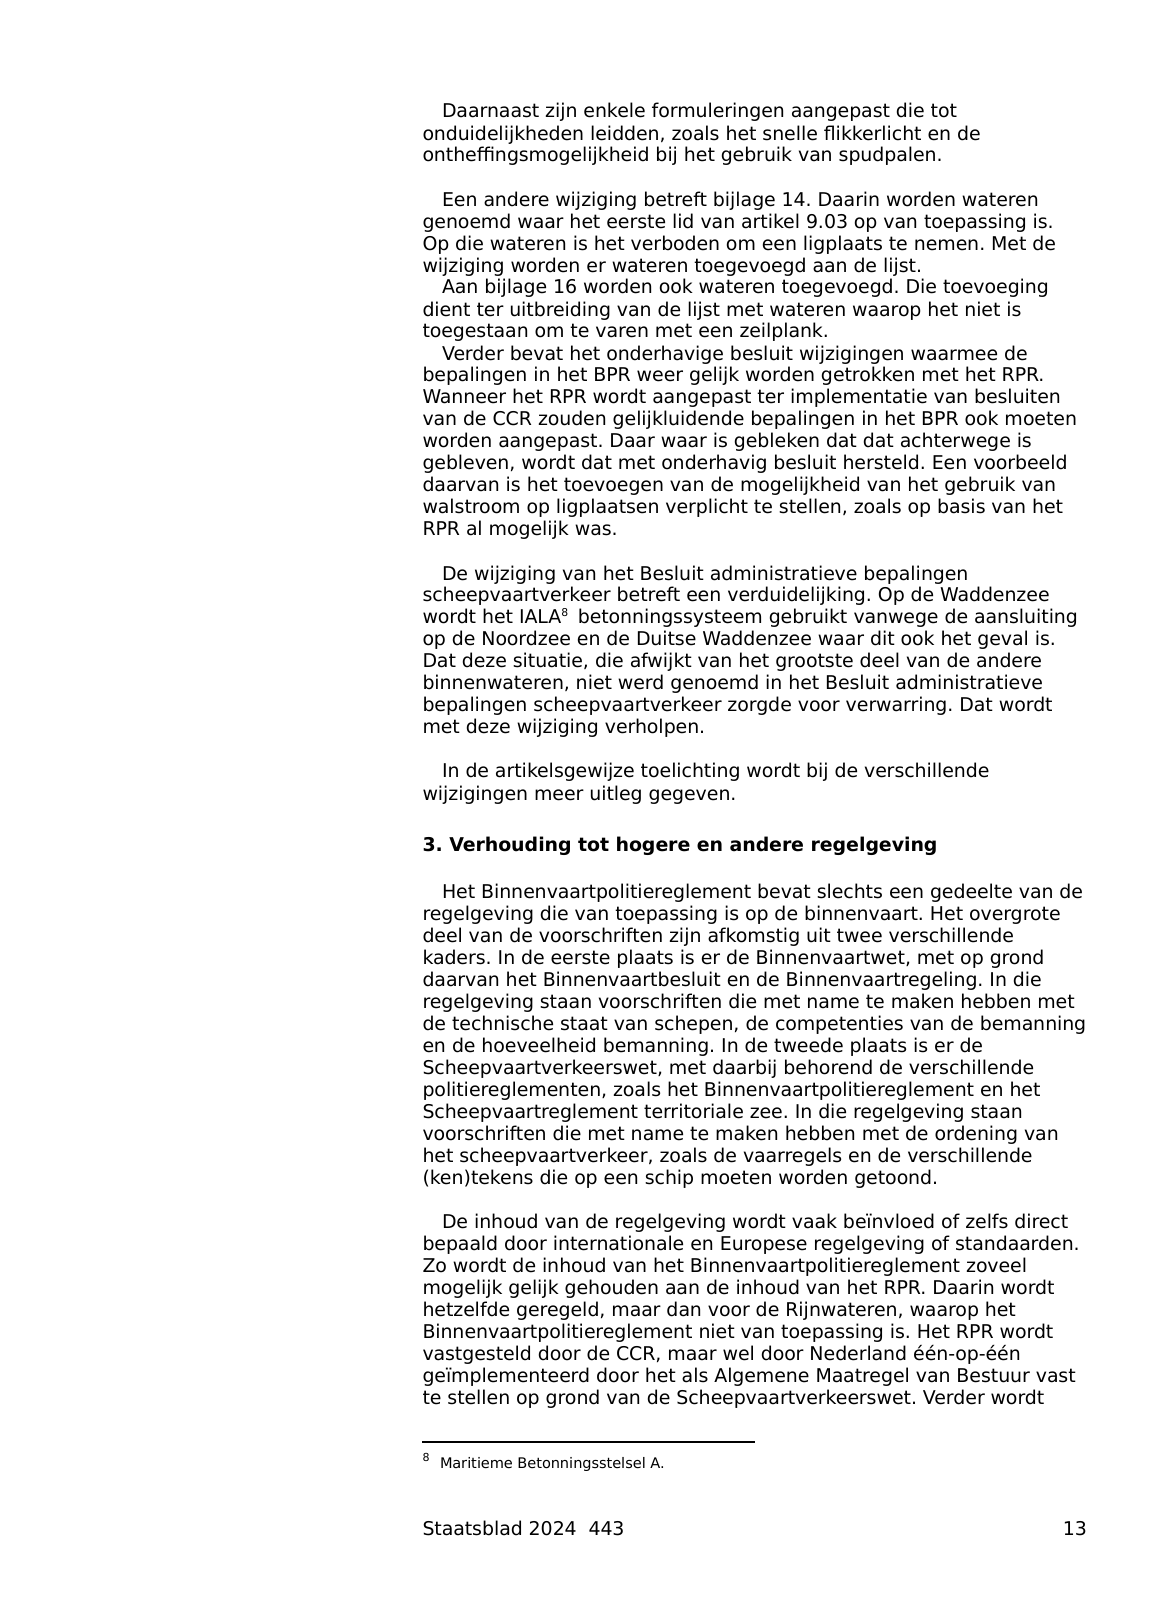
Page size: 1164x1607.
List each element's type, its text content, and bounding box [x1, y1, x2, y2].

text Daarnaast zijn enkele formuleringen aangepast die tot onduidelijkheden leidden, zoals het snelle flikkerlicht en de ontheffingsmogelijkheid bij het gebruik van spudpalen. [422, 100, 1087, 166]
text In de artikelsgewijze toelichting wordt bij de verschillende wijzigingen meer uitleg gegeven. [422, 760, 1087, 804]
text Het Binnenvaartpolitiereglement bevat slechts een gedeelte van de regelgeving die van toepassing is op de binnenvaart. Het overgrote deel van de voorschriften zijn afkomstig uit twee verschillende kaders. In de eerste plaats is er de Binnenvaartwet, met op grond daarvan het Binnenvaartbesluit en de Binnenvaartregeling. In die regelgeving staan voorschriften die met name te maken hebben met de technische staat van schepen, de competenties van de bemanning en de hoeveelheid bemanning. In de tweede plaats is er de Scheepvaartverkeerswet, met daarbij behorend de verschillende politiereglementen, zoals het Binnenvaartpolitiereglement en het Scheepvaartreglement territoriale zee. In die regelgeving staan voorschriften die met name te maken hebben met de ordening van het scheepvaartverkeer, zoals de vaarregels en de verschillende (ken)tekens die op een schip moeten worden getoond. [422, 881, 1087, 1189]
text De wijziging van het Besluit administratieve bepalingen scheepvaartverkeer betreft een verduidelijking. Op de Waddenzee wordt het IALA betonningssysteem gebruikt vanwege de aansluiting op de Noordzee en de Duitse Waddenzee waar dit ook het geval is. Dat deze situatie, die afwijkt van het grootste deel van de andere binnenwateren, niet werd genoemd in het Besluit administratieve bepalingen scheepvaartverkeer zorgde voor verwarring. Dat wordt met deze wijziging verholpen. [422, 562, 1087, 738]
text Maritieme Betonningsstelsel A. [422, 1451, 1087, 1473]
text De inhoud van de regelgeving wordt vaak beïnvloed of zelfs direct bepaald door internationale en Europese regelgeving of standaarden. Zo wordt de inhoud van het Binnenvaartpolitiereglement zoveel mogelijk gelijk gehouden aan de inhoud van het RPR. Daarin wordt hetzelfde geregeld, maar dan voor de Rijnwateren, waarop het Binnenvaartpolitiereglement niet van toepassing is. Het RPR wordt vastgesteld door de CCR, maar wel door Nederland één-op-één geïmplementeerd door het als Algemene Maatregel van Bestuur vast te stellen op grond van de Scheepvaartverkeerswet. Verder wordt [422, 1211, 1087, 1409]
text Verder bevat het onderhavige besluit wijzigingen waarmee de bepalingen in het BPR weer gelijk worden getrokken met het RPR. Wanneer het RPR wordt aangepast ter implementatie van besluiten van de CCR zouden gelijkluidende bepalingen in het BPR ook moeten worden aangepast. Daar waar is gebleken dat dat achterwege is gebleven, wordt dat met onderhavig besluit hersteld. Een voorbeeld daarvan is het toevoegen van de mogelijkheid van het gebruik van walstroom op ligplaatsen verplicht te stellen, zoals op basis van het RPR al mogelijk was. [422, 342, 1087, 540]
subtitle 3. Verhouding tot hogere en andere regelgeving [422, 834, 1087, 856]
text Een andere wijziging betreft bijlage 14. Daarin worden wateren genoemd waar het eerste lid van artikel 9.03 op van toepassing is. Op die wateren is het verboden om een ligplaats te nemen. Met de wijziging worden er wateren toegevoegd aan de lijst. [422, 188, 1087, 276]
text Aan bijlage 16 worden ook wateren toegevoegd. Die toevoeging dient ter uitbreiding van de lijst met wateren waarop het niet is toegestaan om te varen met een zeilplank. [422, 276, 1087, 342]
